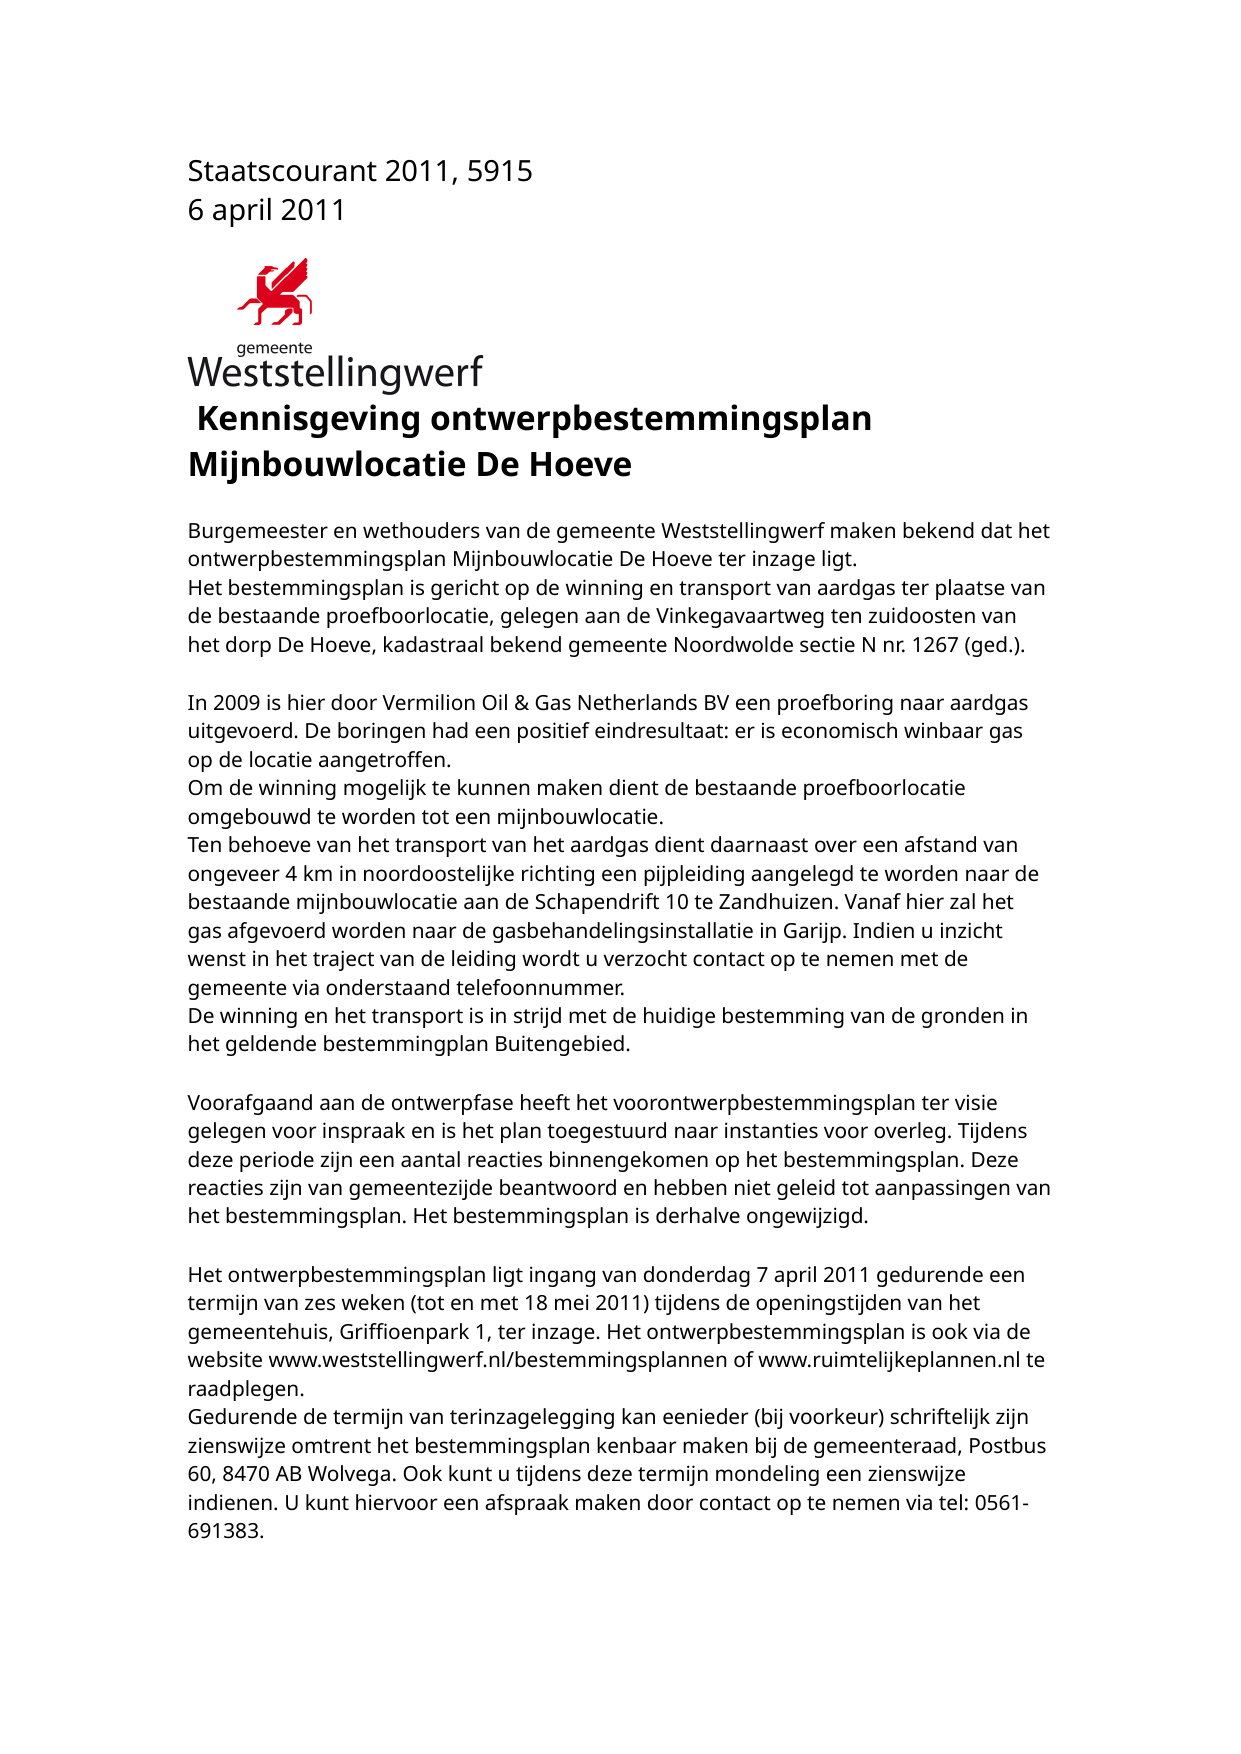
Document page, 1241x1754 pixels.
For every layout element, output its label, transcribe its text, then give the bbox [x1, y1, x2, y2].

text Voorafgaand aan de ontwerpfase heeft het voorontwerpbestemmingsplan ter visie gelegen voor inspraak en is het plan toegestuurd naar instanties voor overleg. Tijdens deze periode zijn een aantal reacties binnengekomen op het bestemmingsplan. Deze reacties zijn van gemeentezijde beantwoord en hebben niet geleid tot aanpassingen van het bestemmingsplan. Het bestemmingsplan is derhalve ongewijzigd. [187, 1088, 1053, 1230]
text Het bestemmingsplan is gericht op de winning en transport van aardgas ter plaatse van de bestaande proefboorlocatie, gelegen aan de Vinkegavaartweg ten zuidoosten van het dorp De Hoeve, kadastraal bekend gemeente Noordwolde sectie N nr. 1267 (ged.). [187, 573, 1053, 658]
text Gedurende de termijn van terinzagelegging kan eenieder (bij voorkeur) schriftelijk zijn zienswijze omtrent het bestemmingsplan kenbaar maken bij de gemeenteraad, Postbus 60, 8470 AB Wolvega. Ook kunt u tijdens deze termijn mondeling een zienswijze indienen. U kunt hiervoor een afspraak maken door contact op te nemen via tel: 0561-691383. [187, 1402, 1053, 1544]
text Ten behoeve van het transport van het aardgas dient daarnaast over een afstand van ongeveer 4 km in noordoostelijke richting een pijpleiding aangelegd te worden naar de bestaande mijnbouwlocatie aan de Schapendrift 10 te Zandhuizen. Vanaf hier zal het gas afgevoerd worden naar de gasbehandelingsinstallatie in Garijp. Indien u inzicht wenst in het traject van de leiding wordt u verzocht contact op te nemen met de gemeente via onderstaand telefoonnummer. [187, 830, 1053, 1001]
picture [187, 258, 484, 395]
subtitle Kennisgeving ontwerpbestemmingsplan Mijnbouwlocatie De Hoeve [187, 271, 1053, 486]
text Het ontwerpbestemmingsplan ligt ingang van donderdag 7 april 2011 gedurende een termijn van zes weken (tot en met 18 mei 2011) tijdens de openingstijden van het gemeentehuis, Griffioenpark 1, ter inzage. Het ontwerpbestemmingsplan is ook via de website www.weststellingwerf.nl/bestemmingsplannen of www.ruimtelijkeplannen.nl te raadplegen. [187, 1260, 1053, 1402]
text In 2009 is hier door Vermilion Oil & Gas Netherlands BV een proefboring naar aardgas uitgevoerd. De boringen had een positief eindresultaat: er is economisch winbaar gas op de locatie aangetroffen. [187, 688, 1053, 773]
text Om de winning mogelijk te kunnen maken dient de bestaande proefboorlocatie omgebouwd te worden tot een mijnbouwlocatie. [187, 773, 1053, 830]
text Burgemeester en wethouders van de gemeente Weststellingwerf maken bekend dat het ontwerpbestemmingsplan Mijnbouwlocatie De Hoeve ter inzage ligt. [187, 516, 1053, 573]
text 6 april 2011 [187, 190, 1053, 229]
text De winning en het transport is in strijd met de huidige bestemming van de gronden in het geldende bestemmingplan Buitengebied. [187, 1001, 1053, 1058]
text Staatscourant 2011, 5915 [187, 150, 1053, 190]
